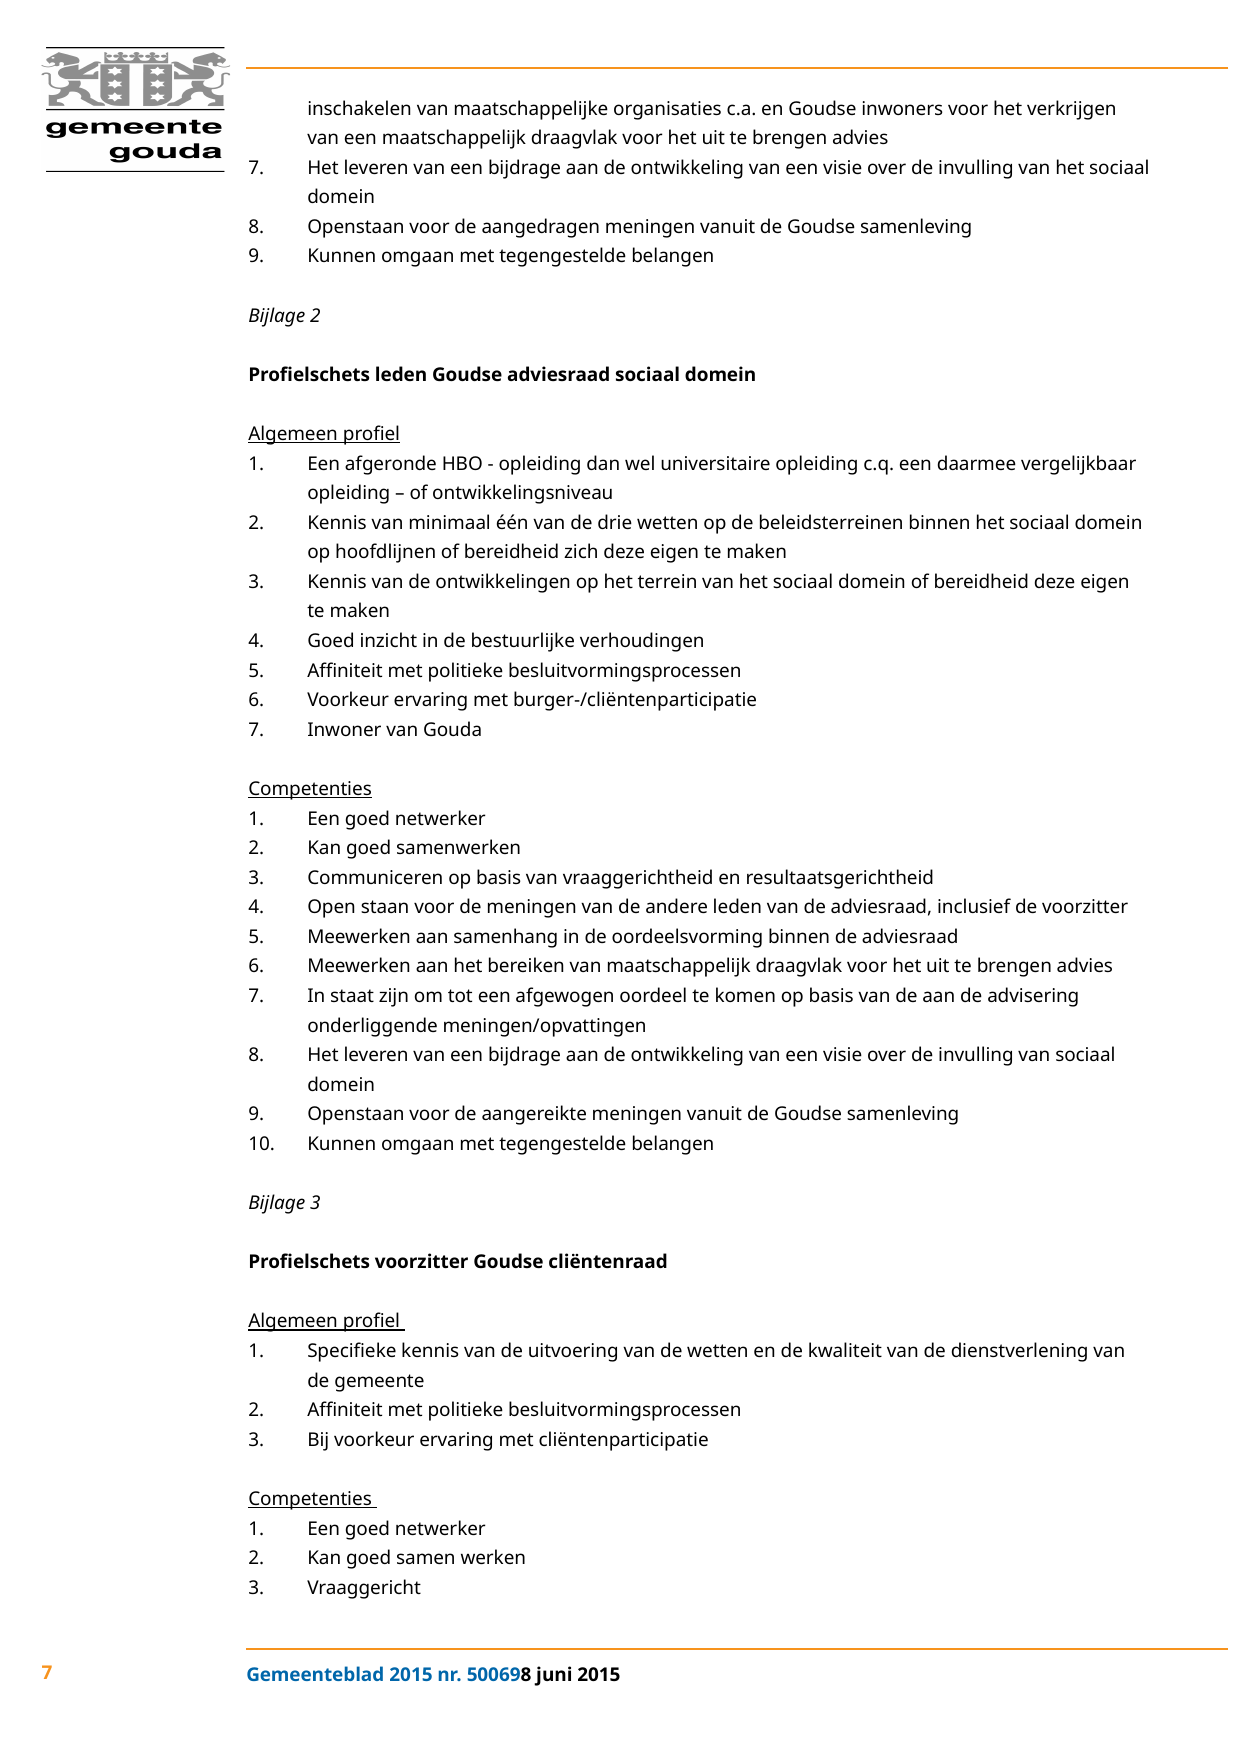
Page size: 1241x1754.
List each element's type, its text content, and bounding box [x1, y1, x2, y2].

list Kunnen omgaan met tegengestelde belangen [248, 1130, 1152, 1156]
list In staat zijn om tot een afgewogen oordeel te komen op basis van de aan de advisering onderliggende meningen/opvattingen [248, 982, 1152, 1038]
list Affiniteit met politieke besluitvormingsprocessen [248, 1396, 1152, 1422]
list Een afgeronde HBO - opleiding dan wel universitaire opleiding c.q. een daarmee vergelijkbaar opleiding – of ontwikkelingsniveau [248, 450, 1152, 505]
text Profielschets voorzitter Goudse cliëntenraad [248, 1248, 1152, 1274]
list Affiniteit met politieke besluitvormingsprocessen [248, 657, 1152, 683]
list inschakelen van maatschappelijke organisaties c.a. en Goudse inwoners voor het verkrijgen van een maatschappelijk draagvlak voor het uit te brengen advies [248, 95, 1152, 150]
list Het leveren van een bijdrage aan de ontwikkeling van een visie over de invulling van sociaal domein [248, 1041, 1152, 1097]
list Vraaggericht [248, 1574, 1152, 1600]
text Bijlage 2 [248, 302, 1152, 328]
text Algemeen profiel [248, 1308, 1152, 1333]
list Bij voorkeur ervaring met cliëntenparticipatie [248, 1426, 1152, 1452]
list Goed inzicht in de bestuurlijke verhoudingen [248, 627, 1152, 653]
list Kan goed samenwerken [248, 834, 1152, 860]
list Openstaan voor de aangedragen meningen vanuit de Goudse samenleving [248, 213, 1152, 239]
list Kan goed samen werken [248, 1544, 1152, 1570]
list Open staan voor de meningen van de andere leden van de adviesraad, inclusief de voorzitter [248, 893, 1152, 919]
list Kennis van minimaal één van de drie wetten op de beleidsterreinen binnen het sociaal domein op hoofdlijnen of bereidheid zich deze eigen te maken [248, 509, 1152, 564]
text Algemeen profiel [248, 420, 1152, 446]
list Meewerken aan samenhang in de oordeelsvorming binnen de adviesraad [248, 923, 1152, 949]
list Meewerken aan het bereiken van maatschappelijk draagvlak voor het uit te brengen advies [248, 953, 1152, 978]
picture [41, 47, 231, 172]
list Voorkeur ervaring met burger-/cliëntenparticipatie [248, 686, 1152, 712]
text Competenties [248, 775, 1152, 801]
text Bijlage 3 [248, 1189, 1152, 1215]
list Een goed netwerker [248, 805, 1152, 831]
list Het leveren van een bijdrage aan de ontwikkeling van een visie over de invulling van het sociaal domein [248, 154, 1152, 209]
text Profielschets leden Goudse adviesraad sociaal domein [248, 361, 1152, 387]
text Competenties [248, 1485, 1152, 1511]
list Communiceren op basis van vraaggerichtheid en resultaatsgerichtheid [248, 864, 1152, 890]
list Specifieke kennis van de uitvoering van de wetten en de kwaliteit van de dienstverlening van de gemeente [248, 1337, 1152, 1393]
list Kennis van de ontwikkelingen op het terrein van het sociaal domein of bereidheid deze eigen te maken [248, 568, 1152, 623]
list Kunnen omgaan met tegengestelde belangen [248, 243, 1152, 268]
list Een goed netwerker [248, 1515, 1152, 1541]
list Inwoner van Gouda [248, 716, 1152, 742]
list Openstaan voor de aangereikte meningen vanuit de Goudse samenleving [248, 1101, 1152, 1126]
